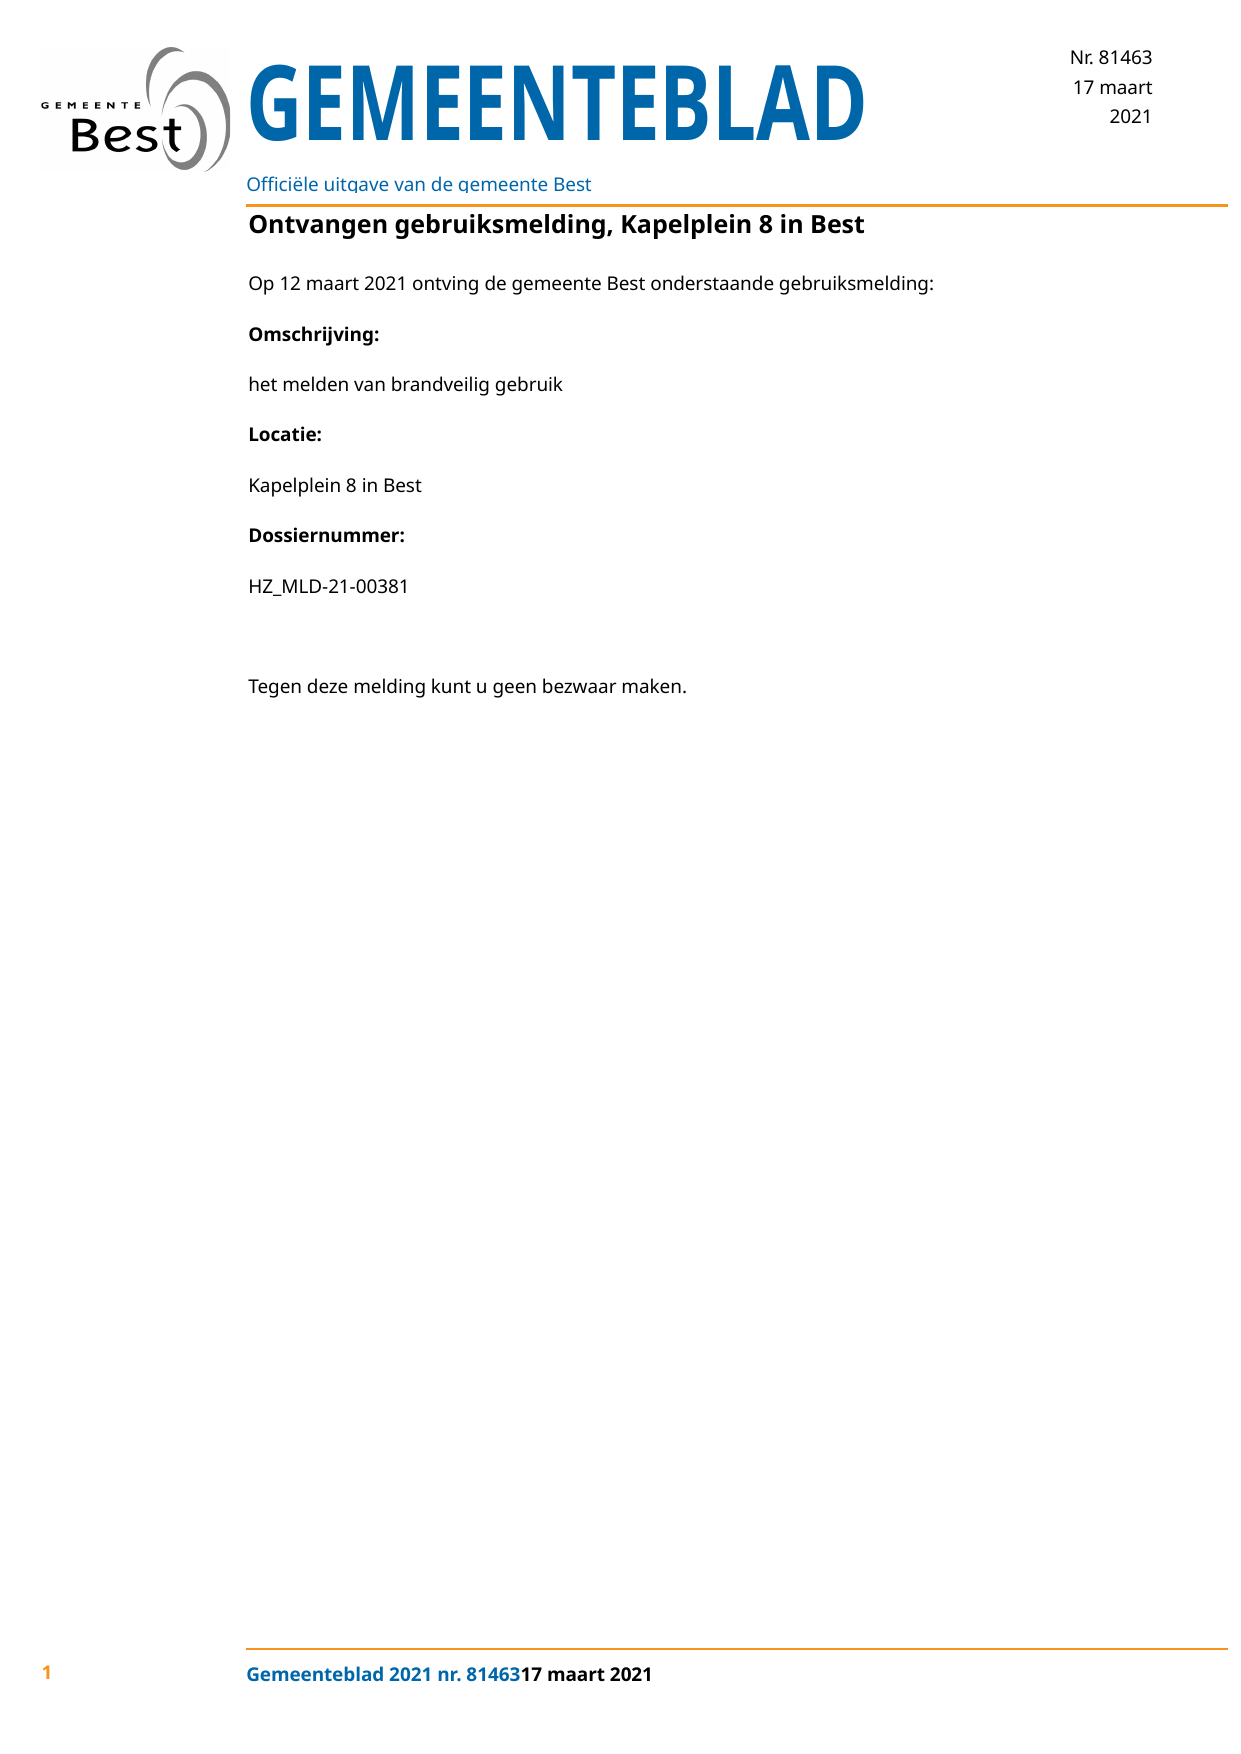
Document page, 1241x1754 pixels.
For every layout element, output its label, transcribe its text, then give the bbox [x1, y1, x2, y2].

text Dossiernummer: [248, 522, 1152, 548]
text HZ_MLD-21-00381 [248, 573, 1152, 598]
text Tegen deze melding kunt u geen bezwaar maken. [248, 674, 1152, 699]
text Locatie: [248, 422, 1152, 447]
text Op 12 maart 2021 ontving de gemeente Best onderstaande gebruiksmelding: [248, 270, 1152, 296]
text Omschrijving: [248, 321, 1152, 346]
text Kapelplein 8 in Best [248, 472, 1152, 498]
text Ontvangen gebruiksmelding, Kapelplein 8 in Best [248, 207, 1152, 241]
text het melden van brandveilig gebruik [248, 371, 1152, 397]
picture [41, 47, 231, 172]
